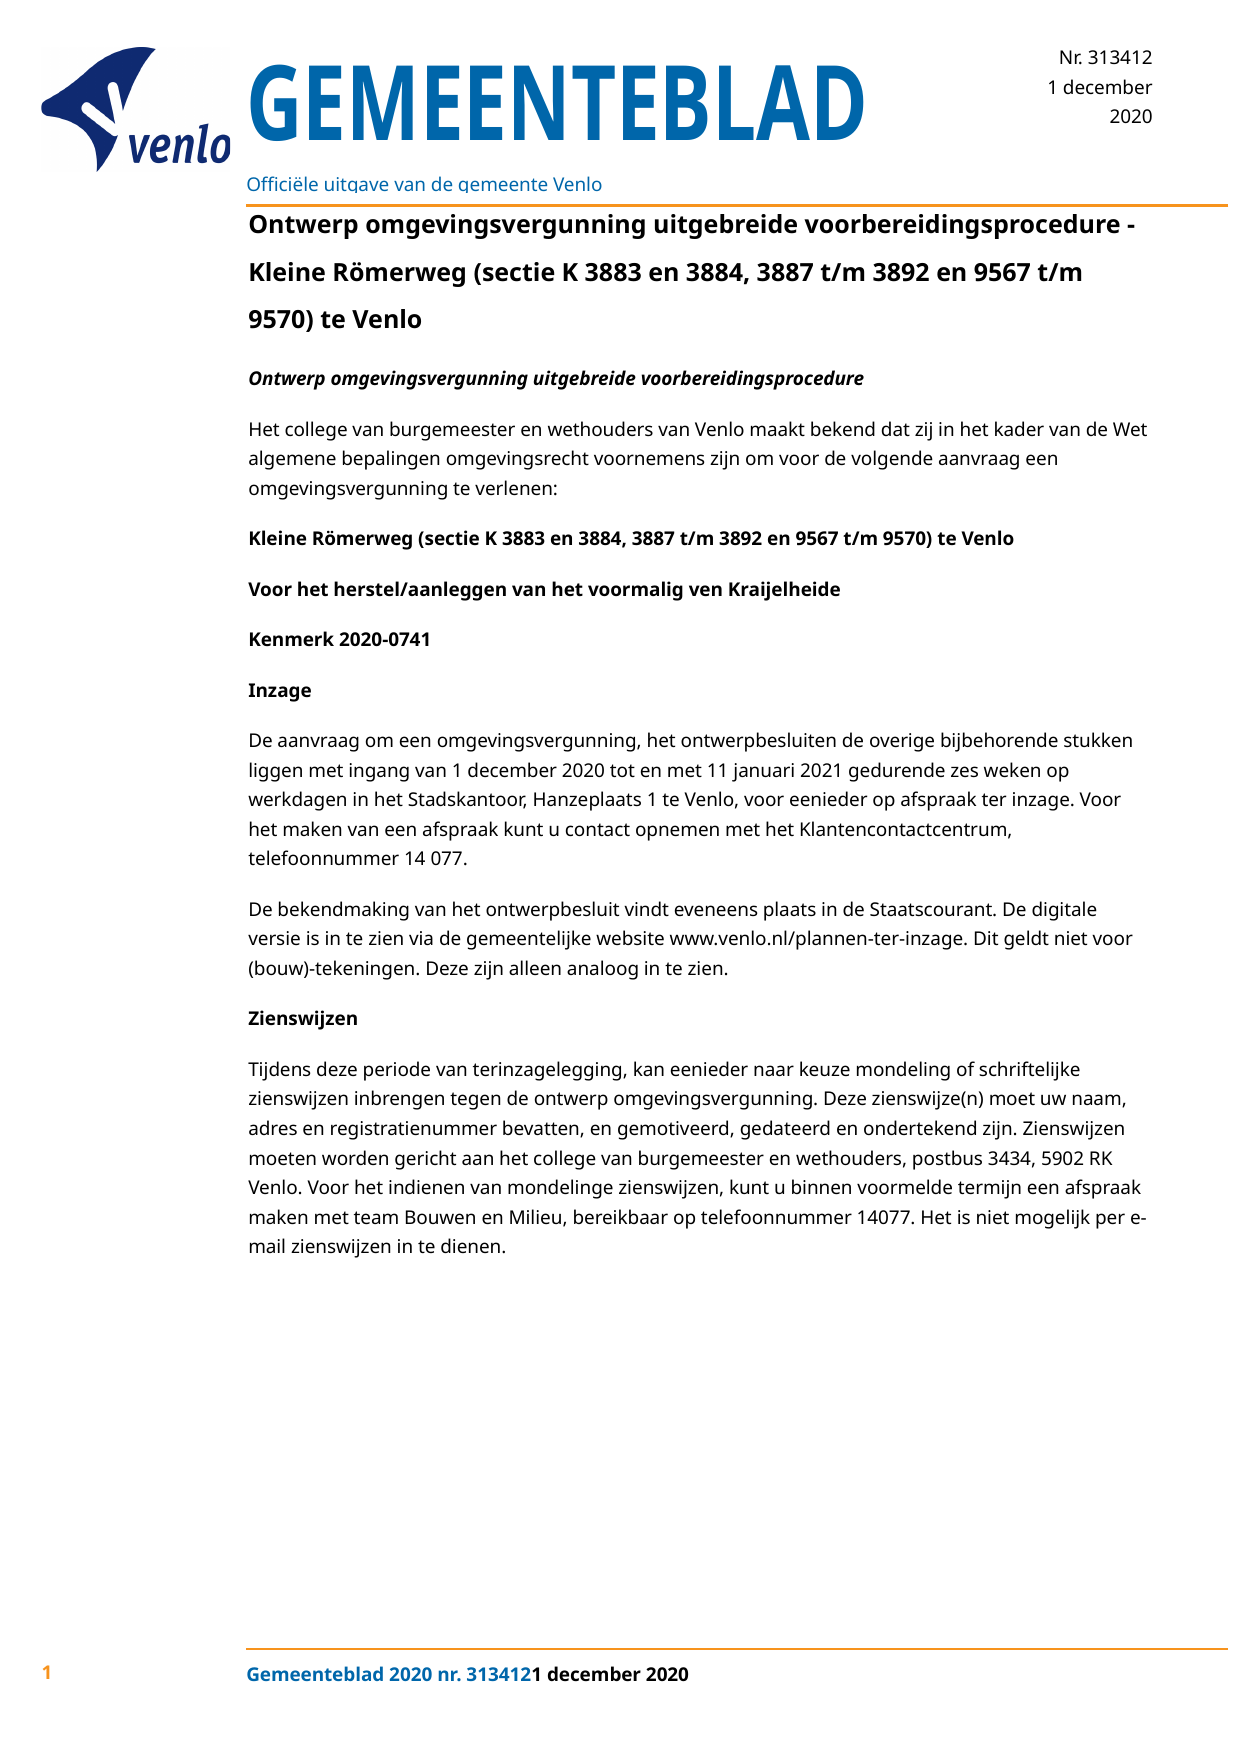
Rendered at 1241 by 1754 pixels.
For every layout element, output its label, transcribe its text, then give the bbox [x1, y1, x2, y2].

text Ontwerp omgevingsvergunning uitgebreide voorbereidingsprocedure [248, 366, 1152, 391]
picture [41, 47, 231, 172]
text De aanvraag om een omgevingsvergunning, het ontwerpbesluiten de overige bijbehorende stukken liggen met ingang van 1 december 2020 tot en met 11 januari 2021 gedurende zes weken op werkdagen in het Stadskantoor, Hanzeplaats 1 te Venlo, voor eenieder op afspraak ter inzage. Voor het maken van een afspraak kunt u contact opnemen met het Klantencontactcentrum, telefoonnummer 14 077. [248, 727, 1152, 871]
text Ontwerp omgevingsvergunning uitgebreide voorbereidingsprocedure - Kleine Römerweg (sectie K 3883 en 3884, 3887 t/m 3892 en 9567 t/m 9570) te Venlo [248, 207, 1152, 336]
text Voor het herstel/aanleggen van het voormalig ven Kraijelheide [248, 576, 1152, 602]
text Kenmerk 2020-0741 [248, 626, 1152, 652]
text Tijdens deze periode van terinzagelegging, kan eenieder naar keuze mondeling of schriftelijke zienswijzen inbrengen tegen de ontwerp omgevingsvergunning. Deze zienswijze(n) moet uw naam, adres en registratienummer bevatten, en gemotiveerd, gedateerd en ondertekend zijn. Zienswijzen moeten worden gericht aan het college van burgemeester en wethouders, postbus 3434, 5902 RK Venlo. Voor het indienen van mondelinge zienswijzen, kunt u binnen voormelde termijn een afspraak maken met team Bouwen en Milieu, bereikbaar op telefoonnummer 14077. Het is niet mogelijk per e-mail zienswijzen in te dienen. [248, 1056, 1152, 1259]
text Inzage [248, 677, 1152, 702]
text Kleine Römerweg (sectie K 3883 en 3884, 3887 t/m 3892 en 9567 t/m 9570) te Venlo [248, 526, 1152, 551]
text Het college van burgemeester en wethouders van Venlo maakt bekend dat zij in het kader van de Wet algemene bepalingen omgevingsrecht voornemens zijn om voor de volgende aanvraag een omgevingsvergunning te verlenen: [248, 416, 1152, 501]
text Zienswijzen [248, 1006, 1152, 1031]
text De bekendmaking van het ontwerpbesluit vindt eveneens plaats in de Staatscourant. De digitale versie is in te zien via de gemeentelijke website www.venlo.nl/plannen-ter-inzage. Dit geldt niet voor (bouw)-tekeningen. Deze zijn alleen analoog in te zien. [248, 896, 1152, 981]
